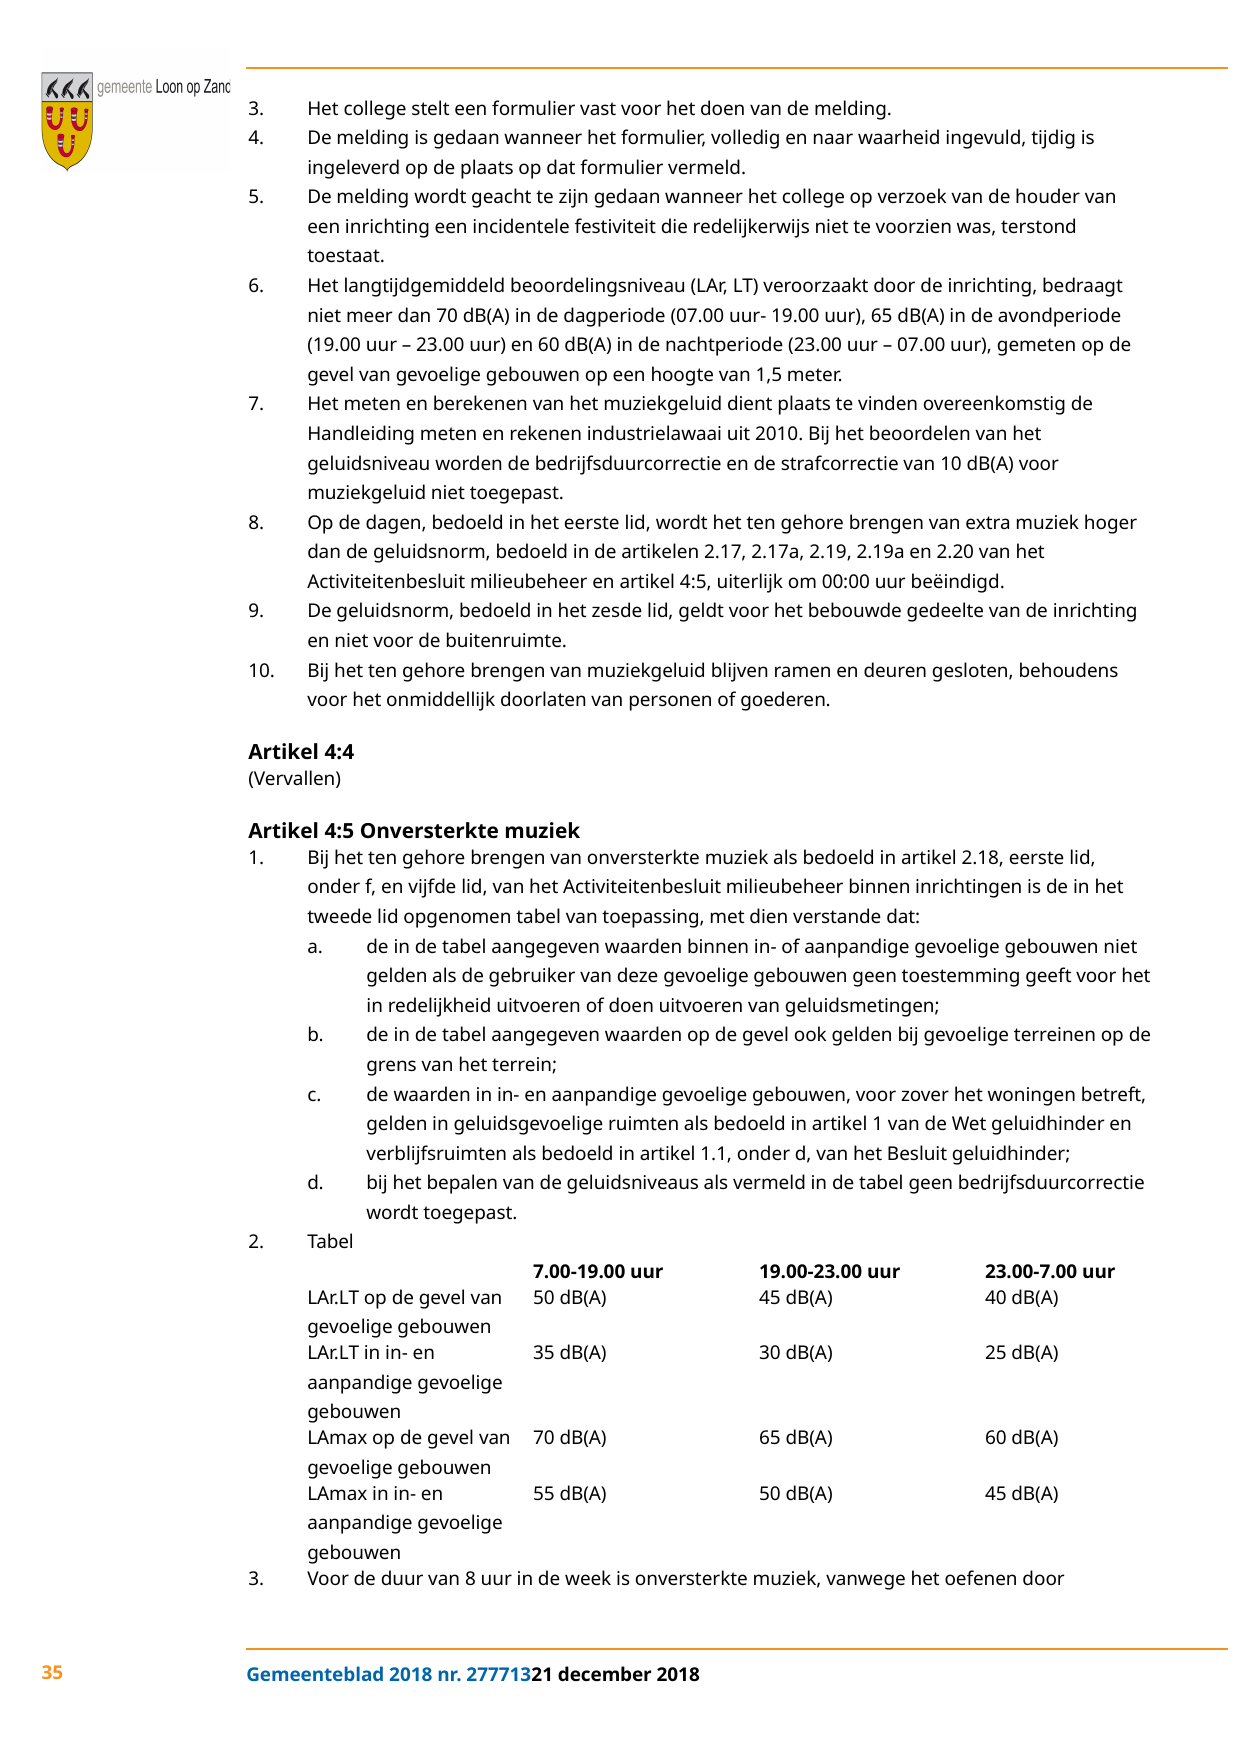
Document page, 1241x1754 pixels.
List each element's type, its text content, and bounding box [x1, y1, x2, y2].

table_header 19.00-23.00 uur [759, 1259, 985, 1284]
list bij het bepalen van de geluidsniveaus als vermeld in de tabel geen bedrijfsduurcorrectie wordt toegepast. [307, 1169, 1152, 1225]
list Bij het ten gehore brengen van muziekgeluid blijven ramen en deuren gesloten, behoudens voor het onmiddellijk doorlaten van personen of goederen. [248, 657, 1152, 712]
table_cell 50 dB(A) [759, 1480, 985, 1564]
list De melding is gedaan wanneer het formulier, volledig en naar waarheid ingevuld, tijdig is ingeleverd op de plaats op dat formulier vermeld. [248, 124, 1152, 180]
list Het college stelt een formulier vast voor het doen van de melding. [248, 95, 1152, 121]
table_cell 45 dB(A) [985, 1480, 1211, 1564]
list de in de tabel aangegeven waarden op de gevel ook gelden bij gevoelige terreinen op de grens van het terrein; [307, 1022, 1152, 1077]
text Artikel 4:5 Onversterkte muziek [248, 816, 1152, 844]
table_header 23.00-7.00 uur [985, 1259, 1211, 1284]
list De melding wordt geacht te zijn gedaan wanneer het college op verzoek van de houder van een inrichting een incidentele festiviteit die redelijkerwijs niet te voorzien was, terstond toestaat. [248, 183, 1152, 268]
table_cell 45 dB(A) [759, 1284, 985, 1339]
table_cell 55 dB(A) [533, 1480, 759, 1564]
list De geluidsnorm, bedoeld in het zesde lid, geldt voor het bebouwde gedeelte van de inrichting en niet voor de buitenruimte. [248, 598, 1152, 653]
table_cell LAr.LT op de gevel van gevoelige gebouwen [307, 1284, 533, 1339]
picture [41, 47, 231, 172]
list Bij het ten gehore brengen van onversterkte muziek als bedoeld in artikel 2.18, eerste lid, onder f, en vijfde lid, van het Activiteitenbesluit milieubeheer binnen inrichtingen is de in het tweede lid opgenomen tabel van toepassing, met dien verstande dat: [248, 844, 1152, 929]
list de waarden in in- en aanpandige gevoelige gebouwen, voor zover het woningen betreft, gelden in geluidsgevoelige ruimten als bedoeld in artikel 1 van de Wet geluidhinder en verblijfsruimten als bedoeld in artikel 1.1, onder d, van het Besluit geluidhinder; [307, 1081, 1152, 1166]
list Op de dagen, bedoeld in het eerste lid, wordt het ten gehore brengen van extra muziek hoger dan de geluidsnorm, bedoeld in de artikelen 2.17, 2.17a, 2.19, 2.19a en 2.20 van het Activiteitenbesluit milieubeheer en artikel 4:5, uiterlijk om 00:00 uur beëindigd. [248, 509, 1152, 594]
table_header [307, 1259, 533, 1284]
table_cell 50 dB(A) [533, 1284, 759, 1339]
table_cell 35 dB(A) [533, 1340, 759, 1424]
list Voor de duur van 8 uur in de week is onversterkte muziek, vanwege het oefenen door [248, 1565, 1152, 1590]
table_cell LAr.LT in in- en aanpandige gevoelige gebouwen [307, 1340, 533, 1424]
table_header 7.00-19.00 uur [533, 1259, 759, 1284]
table_cell 25 dB(A) [985, 1340, 1211, 1424]
table_cell 60 dB(A) [985, 1424, 1211, 1480]
table_cell LAmax op de gevel van gevoelige gebouwen [307, 1424, 533, 1480]
table_cell 65 dB(A) [759, 1424, 985, 1480]
table_cell 30 dB(A) [759, 1340, 985, 1424]
list Het meten en berekenen van het muziekgeluid dient plaats te vinden overeenkomstig de Handleiding meten en rekenen industrielawaai uit 2010. Bij het beoordelen van het geluidsniveau worden de bedrijfsduurcorrectie en de strafcorrectie van 10 dB(A) voor muziekgeluid niet toegepast. [248, 391, 1152, 505]
list Het langtijdgemiddeld beoordelingsniveau (LAr, LT) veroorzaakt door de inrichting, bedraagt niet meer dan 70 dB(A) in de dagperiode (07.00 uur- 19.00 uur), 65 dB(A) in de avondperiode (19.00 uur – 23.00 uur) en 60 dB(A) in de nachtperiode (23.00 uur – 07.00 uur), gemeten op de gevel van gevoelige gebouwen op een hoogte van 1,5 meter. [248, 272, 1152, 387]
list Tabel [248, 1229, 1152, 1254]
table_cell 70 dB(A) [533, 1424, 759, 1480]
table_cell 40 dB(A) [985, 1284, 1211, 1339]
text (Vervallen) [248, 765, 1152, 791]
list de in de tabel aangegeven waarden binnen in- of aanpandige gevoelige gebouwen niet gelden als de gebruiker van deze gevoelige gebouwen geen toestemming geeft voor het in redelijkheid uitvoeren of doen uitvoeren van geluidsmetingen; [307, 933, 1152, 1018]
table_cell LAmax in in- en aanpandige gevoelige gebouwen [307, 1480, 533, 1564]
text Artikel 4:4 [248, 737, 1152, 765]
